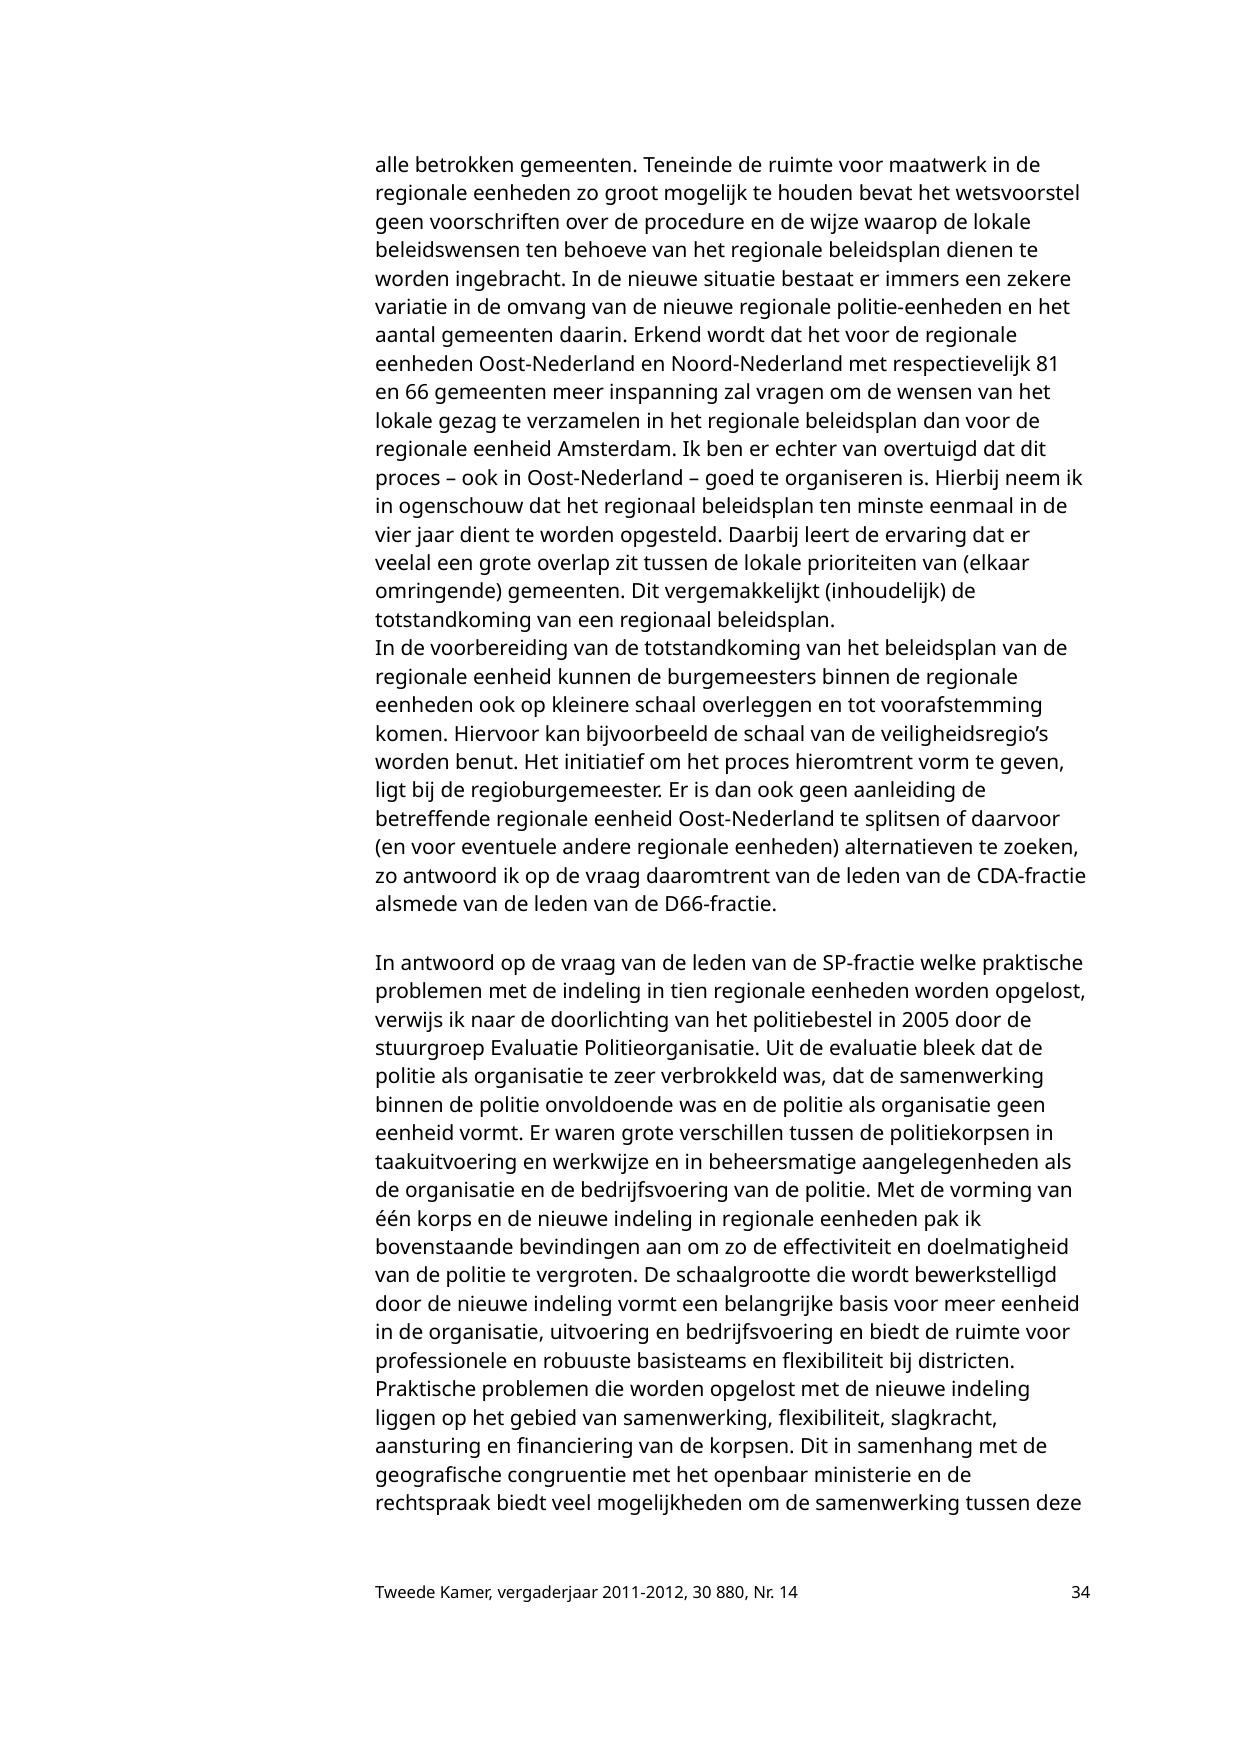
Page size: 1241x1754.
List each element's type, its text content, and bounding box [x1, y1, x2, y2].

text alle betrokken gemeenten. Teneinde de ruimte voor maatwerk in de regionale eenheden zo groot mogelijk te houden bevat het wetsvoorstel geen voorschriften over de procedure en de wijze waarop de lokale beleidswensen ten behoeve van het regionale beleidsplan dienen te worden ingebracht. In de nieuwe situatie bestaat er immers een zekere variatie in de omvang van de nieuwe regionale politie-eenheden en het aantal gemeenten daarin. Erkend wordt dat het voor de regionale eenheden Oost-Nederland en Noord-Nederland met respectievelijk 81 en 66 gemeenten meer inspanning zal vragen om de wensen van het lokale gezag te verzamelen in het regionale beleidsplan dan voor de regionale eenheid Amsterdam. Ik ben er echter van overtuigd dat dit proces – ook in Oost-Nederland – goed te organiseren is. Hierbij neem ik in ogenschouw dat het regionaal beleidsplan ten minste eenmaal in de vier jaar dient te worden opgesteld. Daarbij leert de ervaring dat er veelal een grote overlap zit tussen de lokale prioriteiten van (elkaar omringende) gemeenten. Dit vergemakkelijkt (inhoudelijk) de totstandkoming van een regionaal beleidsplan. [375, 150, 1090, 633]
text In de voorbereiding van de totstandkoming van het beleidsplan van de regionale eenheid kunnen de burgemeesters binnen de regionale eenheden ook op kleinere schaal overleggen en tot voorafstemming komen. Hiervoor kan bijvoorbeeld de schaal van de veiligheidsregio’s worden benut. Het initiatief om het proces hieromtrent vorm te geven, ligt bij de regioburgemeester. Er is dan ook geen aanleiding de betreffende regionale eenheid Oost-Nederland te splitsen of daarvoor (en voor eventuele andere regionale eenheden) alternatieven te zoeken, zo antwoord ik op de vraag daaromtrent van de leden van de CDA-fractie alsmede van de leden van de D66-fractie. [375, 633, 1090, 918]
text In antwoord op de vraag van de leden van de SP-fractie welke praktische problemen met de indeling in tien regionale eenheden worden opgelost, verwijs ik naar de doorlichting van het politiebestel in 2005 door de stuurgroep Evaluatie Politieorganisatie. Uit de evaluatie bleek dat de politie als organisatie te zeer verbrokkeld was, dat de samenwerking binnen de politie onvoldoende was en de politie als organisatie geen eenheid vormt. Er waren grote verschillen tussen de politiekorpsen in taakuitvoering en werkwijze en in beheersmatige aangelegenheden als de organisatie en de bedrijfsvoering van de politie. Met de vorming van één korps en de nieuwe indeling in regionale eenheden pak ik bovenstaande bevindingen aan om zo de effectiviteit en doelmatigheid van de politie te vergroten. De schaalgrootte die wordt bewerkstelligd door de nieuwe indeling vormt een belangrijke basis voor meer eenheid in de organisatie, uitvoering en bedrijfsvoering en biedt de ruimte voor professionele en robuuste basisteams en flexibiliteit bij districten. Praktische problemen die worden opgelost met de nieuwe indeling liggen op het gebied van samenwerking, flexibiliteit, slagkracht, aansturing en financiering van de korpsen. Dit in samenhang met de geografische congruentie met het openbaar ministerie en de rechtspraak biedt veel mogelijkheden om de samenwerking tussen deze [375, 948, 1090, 1517]
